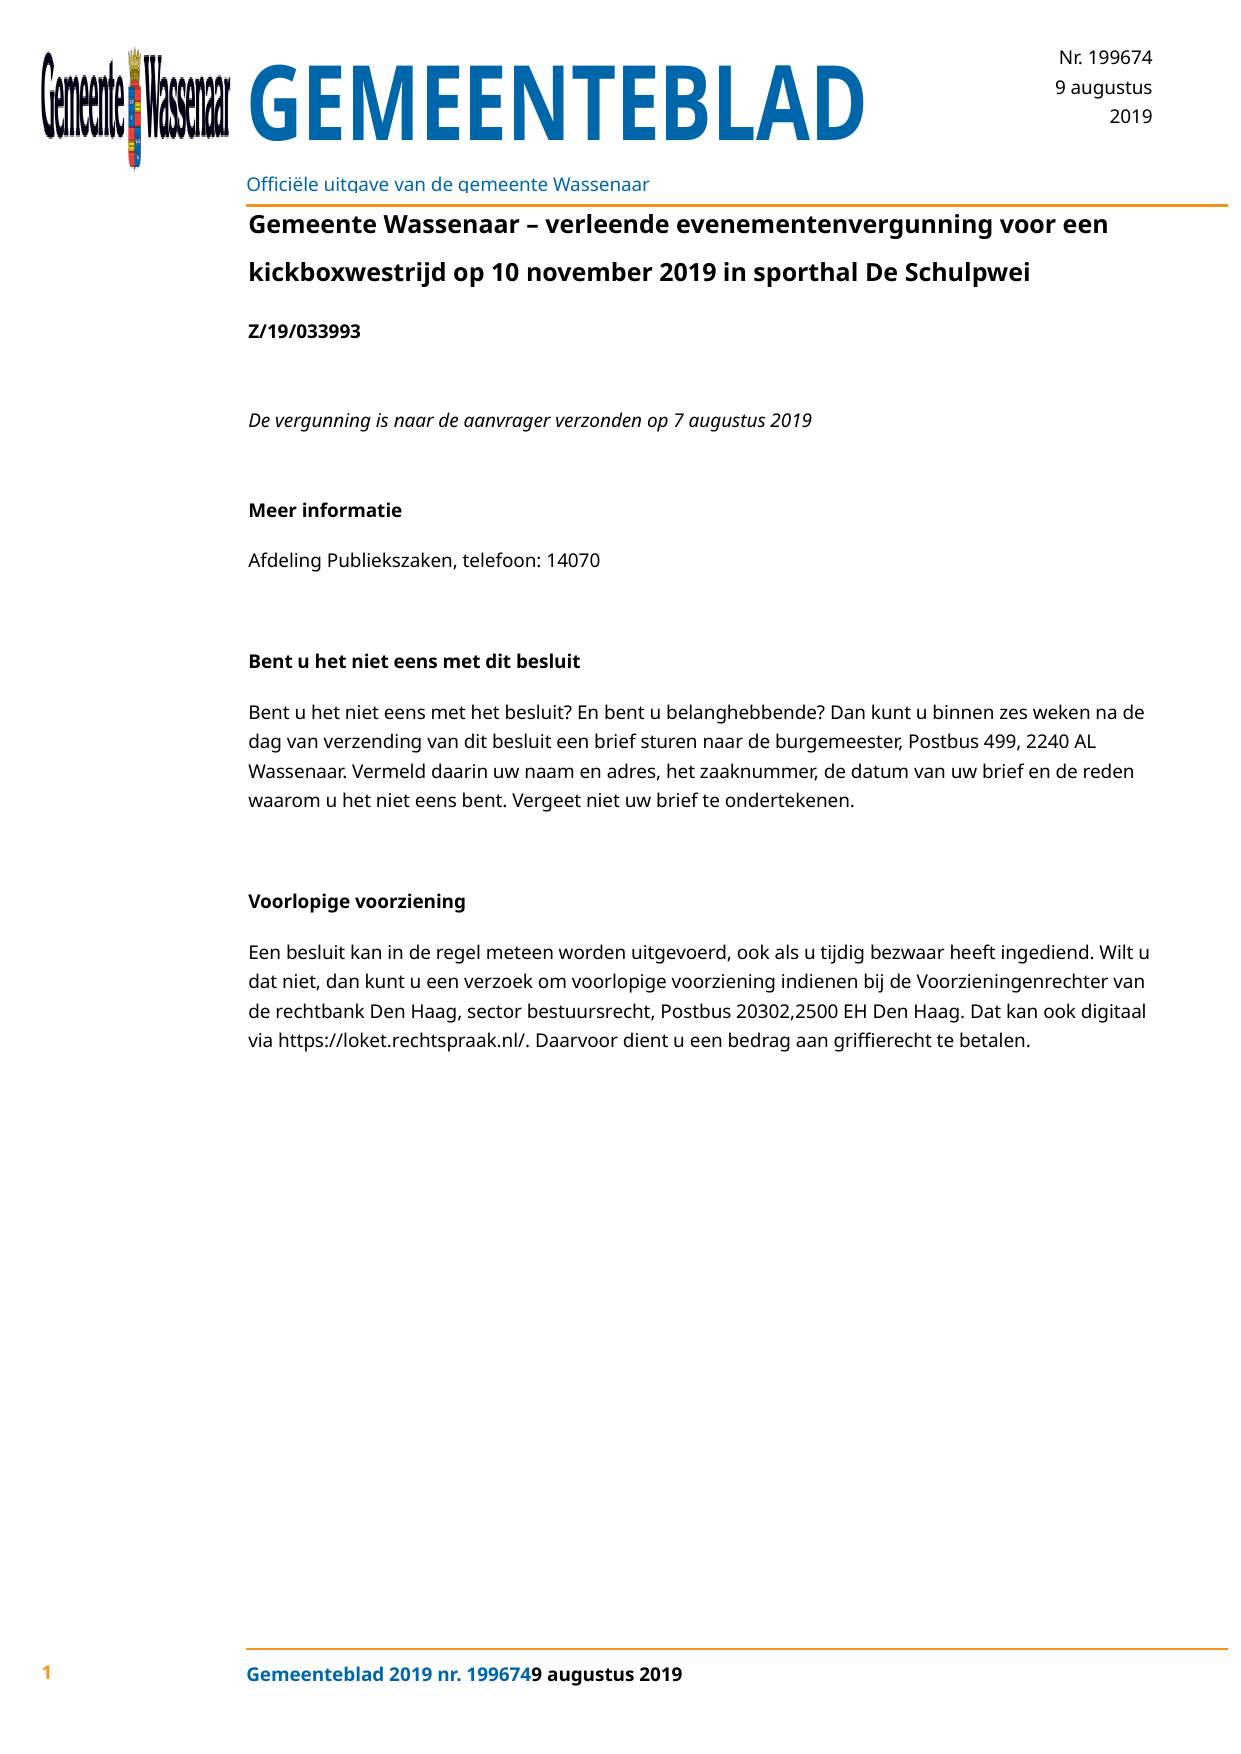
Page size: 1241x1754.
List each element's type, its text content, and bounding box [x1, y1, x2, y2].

picture [41, 47, 231, 172]
text Bent u het niet eens met dit besluit [248, 648, 1152, 674]
text Bent u het niet eens met het besluit? En bent u belanghebbende? Dan kunt u binnen zes weken na de dag van verzending van dit besluit een brief sturen naar de burgemeester, Postbus 499, 2240 AL Wassenaar. Vermeld daarin uw naam en adres, het zaaknummer, de datum van uw brief en de reden waarom u het niet eens bent. Vergeet niet uw brief te ondertekenen. [248, 699, 1152, 813]
text Meer informatie [248, 497, 1152, 523]
text Voorlopige voorziening [248, 888, 1152, 914]
text Z/19/033993 [248, 318, 1152, 344]
text Gemeente Wassenaar – verleende evenementenvergunning voor een kickboxwestrijd op 10 november 2019 in sporthal De Schulpwei [248, 207, 1152, 288]
text Een besluit kan in de regel meteen worden uitgevoerd, ook als u tijdig bezwaar heeft ingediend. Wilt u dat niet, dan kunt u een verzoek om voorlopige voorziening indienen bij de Voorzieningenrechter van de rechtbank Den Haag, sector bestuursrecht, Postbus 20302,2500 EH Den Haag. Dat kan ook digitaal via https://loket.rechtspraak.nl/. Daarvoor dient u een bedrag aan griffierecht te betalen. [248, 939, 1152, 1053]
text De vergunning is naar de aanvrager verzonden op 7 augustus 2019 [248, 408, 1152, 433]
text Afdeling Publiekszaken, telefoon: 14070 [248, 548, 1152, 573]
